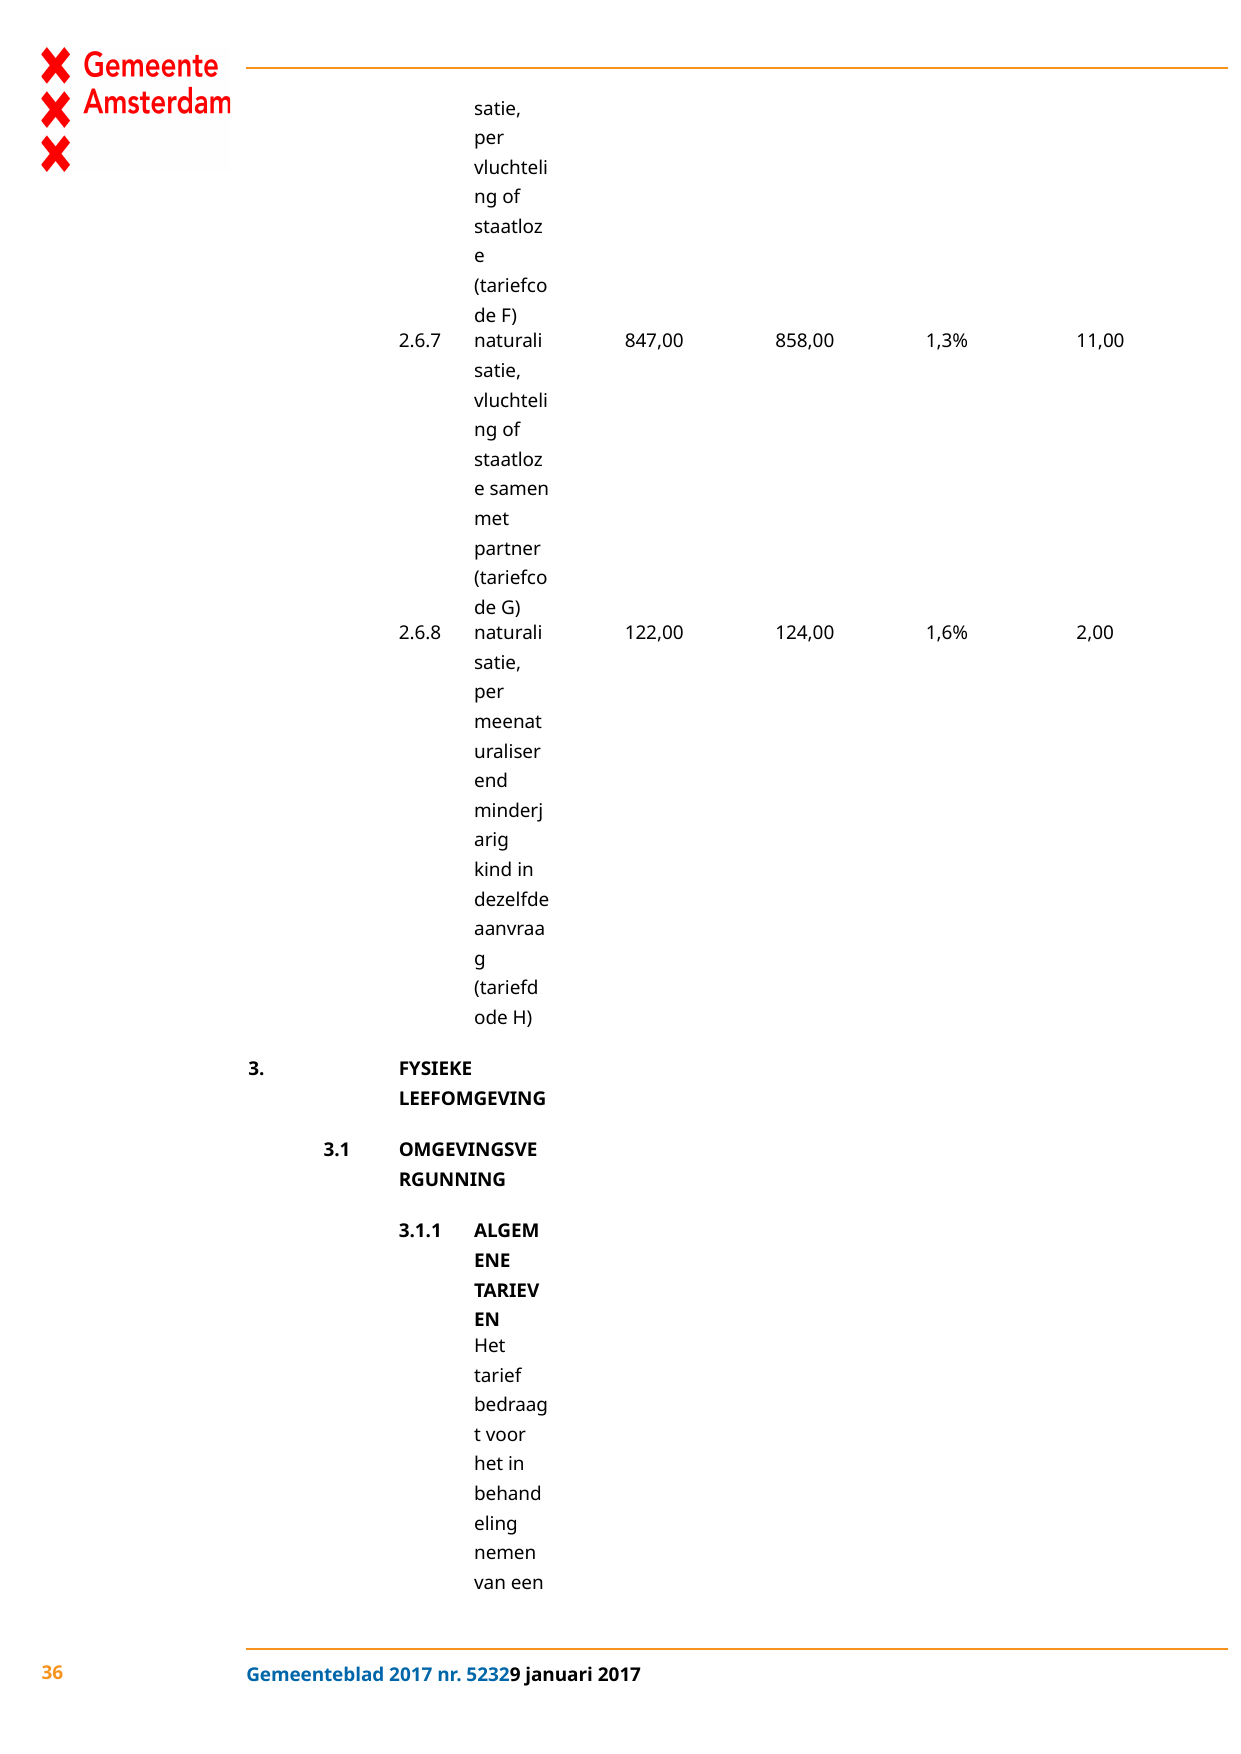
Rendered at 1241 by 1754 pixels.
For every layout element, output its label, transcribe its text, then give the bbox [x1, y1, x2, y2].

table_cell [850, 95, 926, 328]
table_cell Het tarief bedraagt voor het in behandeling nemen van een [474, 1332, 549, 1594]
table_cell [323, 620, 398, 1030]
table_cell 2.6.7 [399, 328, 474, 619]
table_cell [399, 95, 474, 328]
table_cell 858,00 [775, 328, 850, 619]
table_cell [474, 1192, 549, 1218]
table_cell [323, 328, 398, 619]
table_cell [248, 1137, 323, 1192]
table_cell 3.1.1 [399, 1218, 474, 1332]
table_cell OMGEVINGSVERGUNNING [399, 1137, 549, 1192]
table_cell [850, 328, 926, 619]
table_cell [1076, 1056, 1152, 1111]
table_cell [926, 1137, 1001, 1192]
picture [41, 47, 231, 172]
table_cell [700, 1111, 775, 1137]
table_cell [926, 1030, 1001, 1056]
table_cell [850, 620, 926, 1030]
table_cell [1076, 95, 1152, 328]
table_cell [700, 95, 775, 328]
table_cell [700, 1137, 775, 1192]
table_cell [1076, 1192, 1152, 1218]
table_cell [549, 328, 624, 619]
table_cell [850, 1218, 926, 1332]
table_cell [549, 1030, 624, 1056]
table_cell [1001, 1218, 1076, 1332]
table_cell [323, 1056, 398, 1111]
table_cell [323, 1218, 398, 1332]
table_cell [549, 1111, 624, 1137]
table_cell [775, 1137, 850, 1192]
table_cell [1001, 1192, 1076, 1218]
table_cell [775, 95, 850, 328]
table_cell [775, 1056, 850, 1111]
table_cell [1076, 1218, 1152, 1332]
table_cell [775, 1192, 850, 1218]
table_cell [399, 1192, 474, 1218]
table_cell [850, 1192, 926, 1218]
table_cell [1001, 95, 1076, 328]
table_cell [399, 1111, 474, 1137]
table_cell 1,3% [926, 328, 1001, 619]
table_cell [700, 1030, 775, 1056]
table_cell [926, 95, 1001, 328]
table_cell [474, 1111, 549, 1137]
table_cell [549, 1056, 624, 1111]
table_cell [700, 328, 775, 619]
table_cell 2,00 [1076, 620, 1152, 1030]
table_cell [248, 1332, 323, 1594]
table_cell [248, 1030, 323, 1056]
table_cell [248, 328, 323, 619]
table_cell [549, 1332, 624, 1594]
table_cell [1076, 1111, 1152, 1137]
table_cell [1076, 1332, 1152, 1594]
table_cell [549, 95, 624, 328]
table_cell [700, 1056, 775, 1111]
table_cell 11,00 [1076, 328, 1152, 619]
table_cell [625, 1332, 700, 1594]
table_cell [549, 1137, 624, 1192]
table_cell [775, 1030, 850, 1056]
table_cell FYSIEKE LEEFOMGEVING [399, 1056, 549, 1111]
table_cell naturalisatie, vluchteling of staatloze samen met partner (tariefcode G) [474, 328, 549, 619]
table_cell [700, 620, 775, 1030]
table_cell 3. [248, 1056, 323, 1111]
table_cell [474, 1030, 549, 1056]
table_cell [625, 1137, 700, 1192]
table_cell 2.6.8 [399, 620, 474, 1030]
table_cell [549, 620, 624, 1030]
table_cell [1001, 1332, 1076, 1594]
table_cell satie, per vluchteling of staatloze (tariefcode F) [474, 95, 549, 328]
table_cell [549, 1192, 624, 1218]
table_cell 124,00 [775, 620, 850, 1030]
table_cell [1076, 1137, 1152, 1192]
table_cell 1,6% [926, 620, 1001, 1030]
table_cell [248, 1218, 323, 1332]
table_cell [700, 1218, 775, 1332]
table_cell [926, 1111, 1001, 1137]
table_cell [323, 1332, 398, 1594]
table_cell [1001, 1056, 1076, 1111]
table_cell [926, 1192, 1001, 1218]
table_cell [1001, 328, 1076, 619]
table_cell [625, 1030, 700, 1056]
table_cell [323, 1030, 398, 1056]
table_cell [850, 1137, 926, 1192]
table_cell [248, 1192, 323, 1218]
table_cell [1001, 620, 1076, 1030]
table_cell [323, 95, 398, 328]
table_cell ALGEMENE TARIEVEN [474, 1218, 549, 1332]
table_cell [1001, 1030, 1076, 1056]
table_cell [625, 1192, 700, 1218]
table_cell [399, 1332, 474, 1594]
table_cell [775, 1218, 850, 1332]
table_cell [850, 1332, 926, 1594]
table_cell 122,00 [625, 620, 700, 1030]
table_cell [700, 1192, 775, 1218]
table_cell [248, 620, 323, 1030]
table_cell [549, 1218, 624, 1332]
table_cell naturalisatie, per meenaturaliserend minderjarig kind in dezelfde aanvraag (tariefdode H) [474, 620, 549, 1030]
table_cell [850, 1111, 926, 1137]
table_cell [248, 95, 323, 328]
table_cell [323, 1192, 398, 1218]
table_cell [700, 1332, 775, 1594]
table_cell [775, 1332, 850, 1594]
table_cell [248, 1111, 323, 1137]
table_cell [1076, 1030, 1152, 1056]
table_cell [926, 1218, 1001, 1332]
table_cell [323, 1111, 398, 1137]
table_cell [625, 1218, 700, 1332]
table_cell [625, 95, 700, 328]
table_cell [850, 1056, 926, 1111]
table_cell 847,00 [625, 328, 700, 619]
table_cell [1001, 1111, 1076, 1137]
table_cell [625, 1056, 700, 1111]
table_cell [1001, 1137, 1076, 1192]
table_cell [926, 1056, 1001, 1111]
table_cell [625, 1111, 700, 1137]
table_cell [775, 1111, 850, 1137]
table_cell [399, 1030, 474, 1056]
table_cell [926, 1332, 1001, 1594]
table_cell 3.1 [323, 1137, 398, 1192]
table_cell [850, 1030, 926, 1056]
